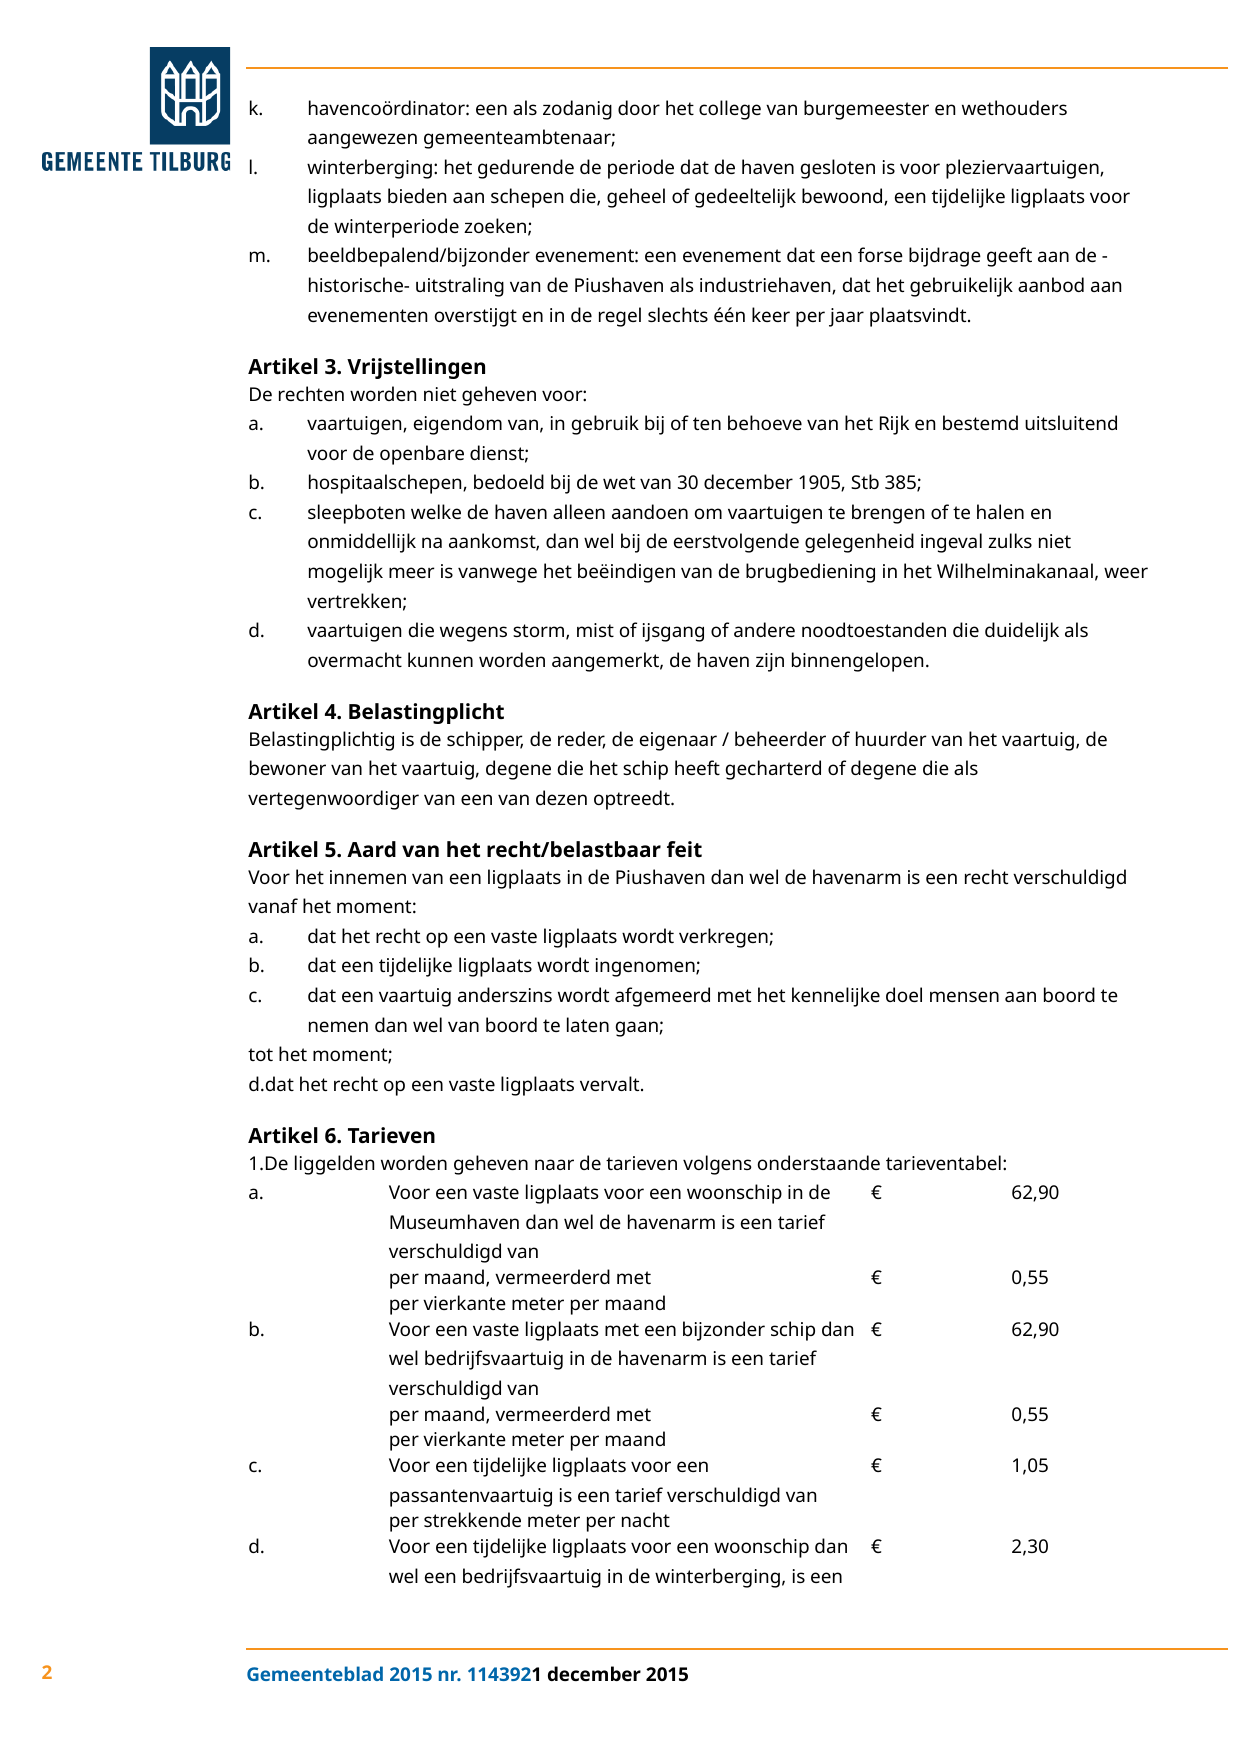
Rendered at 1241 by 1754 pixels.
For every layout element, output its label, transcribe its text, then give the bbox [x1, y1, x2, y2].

table_header 62,90 [1011, 1180, 1152, 1264]
text d.dat het recht op een vaste ligplaats vervalt. [248, 1071, 1152, 1097]
text Voor het innemen van een ligplaats in de Piushaven dan wel de havenarm is een recht verschuldigd vanaf het moment: [248, 864, 1152, 919]
text tot het moment; [248, 1041, 1152, 1067]
table_cell Voor een tijdelijke ligplaats voor een woonschip dan wel een bedrijfsvaartuig in de winterberging, is een [389, 1533, 871, 1588]
table_cell [248, 1508, 388, 1533]
list winterberging: het gedurende de periode dat de haven gesloten is voor pleziervaartuigen, ligplaats bieden aan schepen die, geheel of gedeeltelijk bewoond, een tijdelijke ligplaats voor de winterperiode zoeken; [248, 154, 1152, 239]
table_cell [248, 1426, 388, 1452]
table_cell 0,55 [1011, 1264, 1152, 1290]
table_cell c. [248, 1452, 388, 1507]
table_cell [248, 1290, 388, 1316]
table_cell € [871, 1452, 1011, 1507]
text Artikel 6. Tarieven [248, 1121, 1152, 1150]
table_cell [248, 1401, 388, 1426]
list dat een tijdelijke ligplaats wordt ingenomen; [248, 953, 1152, 978]
table_cell [1011, 1290, 1152, 1316]
table_cell € [871, 1316, 1011, 1401]
text Belastingplichtig is de schipper, de reder, de eigenaar / beheerder of huurder van het vaartuig, de bewoner van het vaartuig, degene die het schip heeft gecharterd of degene die als vertegenwoordiger van een van dezen optreedt. [248, 726, 1152, 811]
table_cell [871, 1426, 1011, 1452]
text Artikel 5. Aard van het recht/belastbaar feit [248, 835, 1152, 864]
table_cell [871, 1290, 1011, 1316]
table_cell per vierkante meter per maand [389, 1290, 871, 1316]
list vaartuigen die wegens storm, mist of ijsgang of andere noodtoestanden die duidelijk als overmacht kunnen worden aangemerkt, de haven zijn binnengelopen. [248, 617, 1152, 673]
text 1.De liggelden worden geheven naar de tarieven volgens onderstaande tarieventabel: [248, 1150, 1152, 1176]
table_header a. [248, 1180, 388, 1264]
table_cell Voor een vaste ligplaats met een bijzonder schip dan wel bedrijfsvaartuig in de havenarm is een tarief verschuldigd van [389, 1316, 871, 1401]
table_cell [248, 1264, 388, 1290]
table_cell 62,90 [1011, 1316, 1152, 1401]
table_cell 1,05 [1011, 1452, 1152, 1507]
picture [41, 47, 231, 172]
table_cell 0,55 [1011, 1401, 1152, 1426]
table_cell 2,30 [1011, 1533, 1152, 1588]
text Artikel 4. Belastingplicht [248, 697, 1152, 726]
table_cell Voor een tijdelijke ligplaats voor een passantenvaartuig is een tarief verschuldigd van [389, 1452, 871, 1507]
table_cell b. [248, 1316, 388, 1401]
table_cell [1011, 1426, 1152, 1452]
table_cell per strekkende meter per nacht [389, 1508, 871, 1533]
table_cell € [871, 1401, 1011, 1426]
text Artikel 3. Vrijstellingen [248, 352, 1152, 381]
list dat het recht op een vaste ligplaats wordt verkregen; [248, 923, 1152, 949]
table_cell [1011, 1508, 1152, 1533]
list sleepboten welke de haven alleen aandoen om vaartuigen te brengen of te halen en onmiddellijk na aankomst, dan wel bij de eerstvolgende gelegenheid ingeval zulks niet mogelijk meer is vanwege het beëindigen van de brugbediening in het Wilhelminakanaal, weer vertrekken; [248, 499, 1152, 613]
table_cell [871, 1508, 1011, 1533]
list vaartuigen, eigendom van, in gebruik bij of ten behoeve van het Rijk en bestemd uitsluitend voor de openbare dienst; [248, 410, 1152, 466]
table_cell d. [248, 1533, 388, 1588]
list havencoördinator: een als zodanig door het college van burgemeester en wethouders aangewezen gemeenteambtenaar; [248, 95, 1152, 150]
list beeldbepalend/bijzonder evenement: een evenement dat een forse bijdrage geeft aan de -historische- uitstraling van de Piushaven als industriehaven, dat het gebruikelijk aanbod aan evenementen overstijgt en in de regel slechts één keer per jaar plaatsvindt. [248, 243, 1152, 328]
list hospitaalschepen, bedoeld bij de wet van 30 december 1905, Stb 385; [248, 469, 1152, 495]
table_cell per maand, vermeerderd met [389, 1264, 871, 1290]
list dat een vaartuig anderszins wordt afgemeerd met het kennelijke doel mensen aan boord te nemen dan wel van boord te laten gaan; [248, 982, 1152, 1037]
table_cell € [871, 1264, 1011, 1290]
table_cell per vierkante meter per maand [389, 1426, 871, 1452]
table_cell € [871, 1533, 1011, 1588]
table_header € [871, 1180, 1011, 1264]
table_cell per maand, vermeerderd met [389, 1401, 871, 1426]
text De rechten worden niet geheven voor: [248, 381, 1152, 406]
table_header Voor een vaste ligplaats voor een woonschip in de Museumhaven dan wel de havenarm is een tarief verschuldigd van [389, 1180, 871, 1264]
